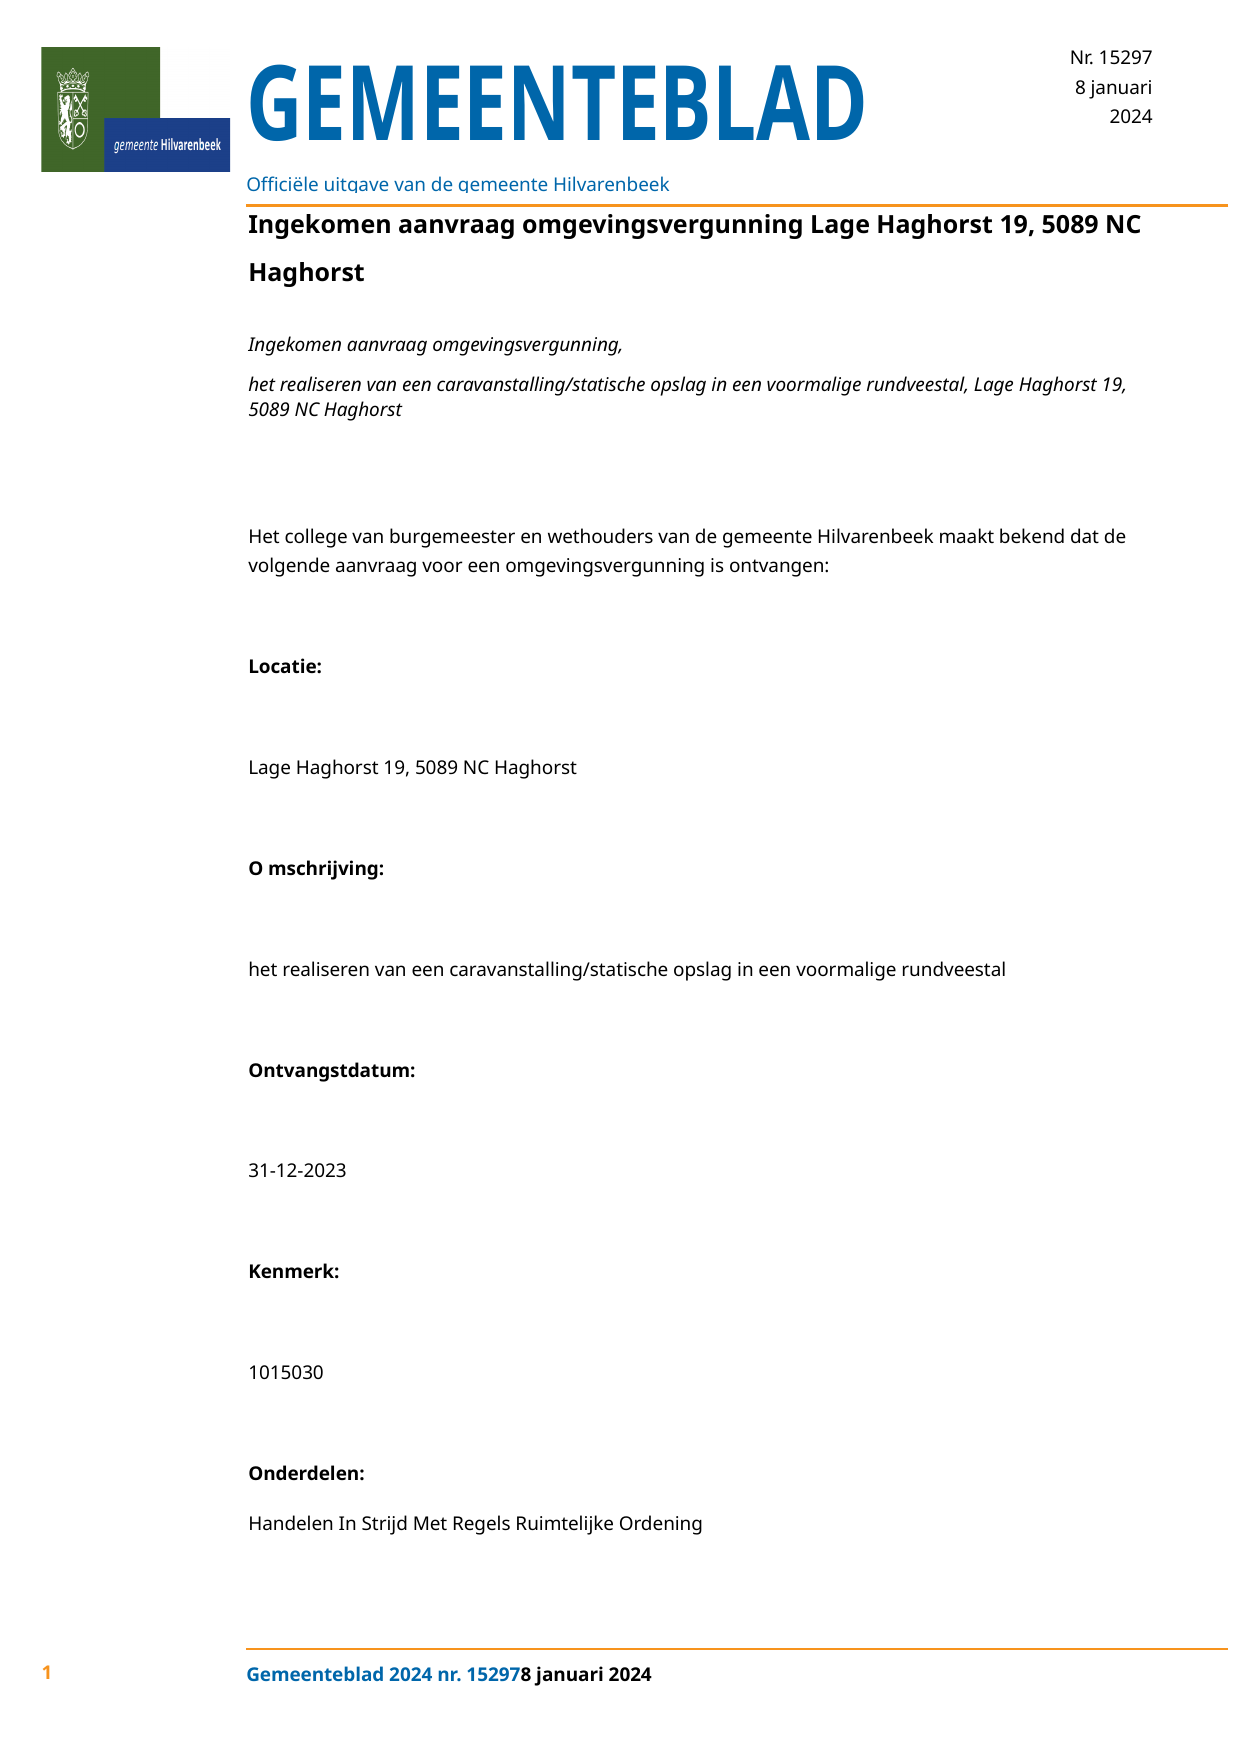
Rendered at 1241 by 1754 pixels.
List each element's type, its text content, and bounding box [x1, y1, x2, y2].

text Lage Haghorst 19, 5089 NC Haghorst [248, 754, 1152, 780]
text Locatie: [248, 653, 1152, 679]
text Handelen In Strijd Met Regels Ruimtelijke Ordening [248, 1511, 1152, 1536]
picture [41, 47, 231, 172]
text Het college van burgemeester en wethouders van de gemeente Hilvarenbeek maakt bekend dat de volgende aanvraag voor een omgevingsvergunning is ontvangen: [248, 523, 1152, 578]
text O mschrijving: [248, 855, 1152, 881]
text Ontvangstdatum: [248, 1057, 1152, 1082]
text Onderdelen: [248, 1460, 1152, 1486]
text Ingekomen aanvraag omgevingsvergunning Lage Haghorst 19, 5089 NC Haghorst [248, 207, 1152, 288]
text 31-12-2023 [248, 1158, 1152, 1183]
text Kenmerk: [248, 1258, 1152, 1284]
text Ingekomen aanvraag omgevingsvergunning, [248, 331, 1152, 357]
text 1015030 [248, 1359, 1152, 1385]
text het realiseren van een caravanstalling/statische opslag in een voormalige rundveestal, Lage Haghorst 19, 5089 NC Haghorst [248, 371, 1152, 422]
text het realiseren van een caravanstalling/statische opslag in een voormalige rundveestal [248, 956, 1152, 982]
